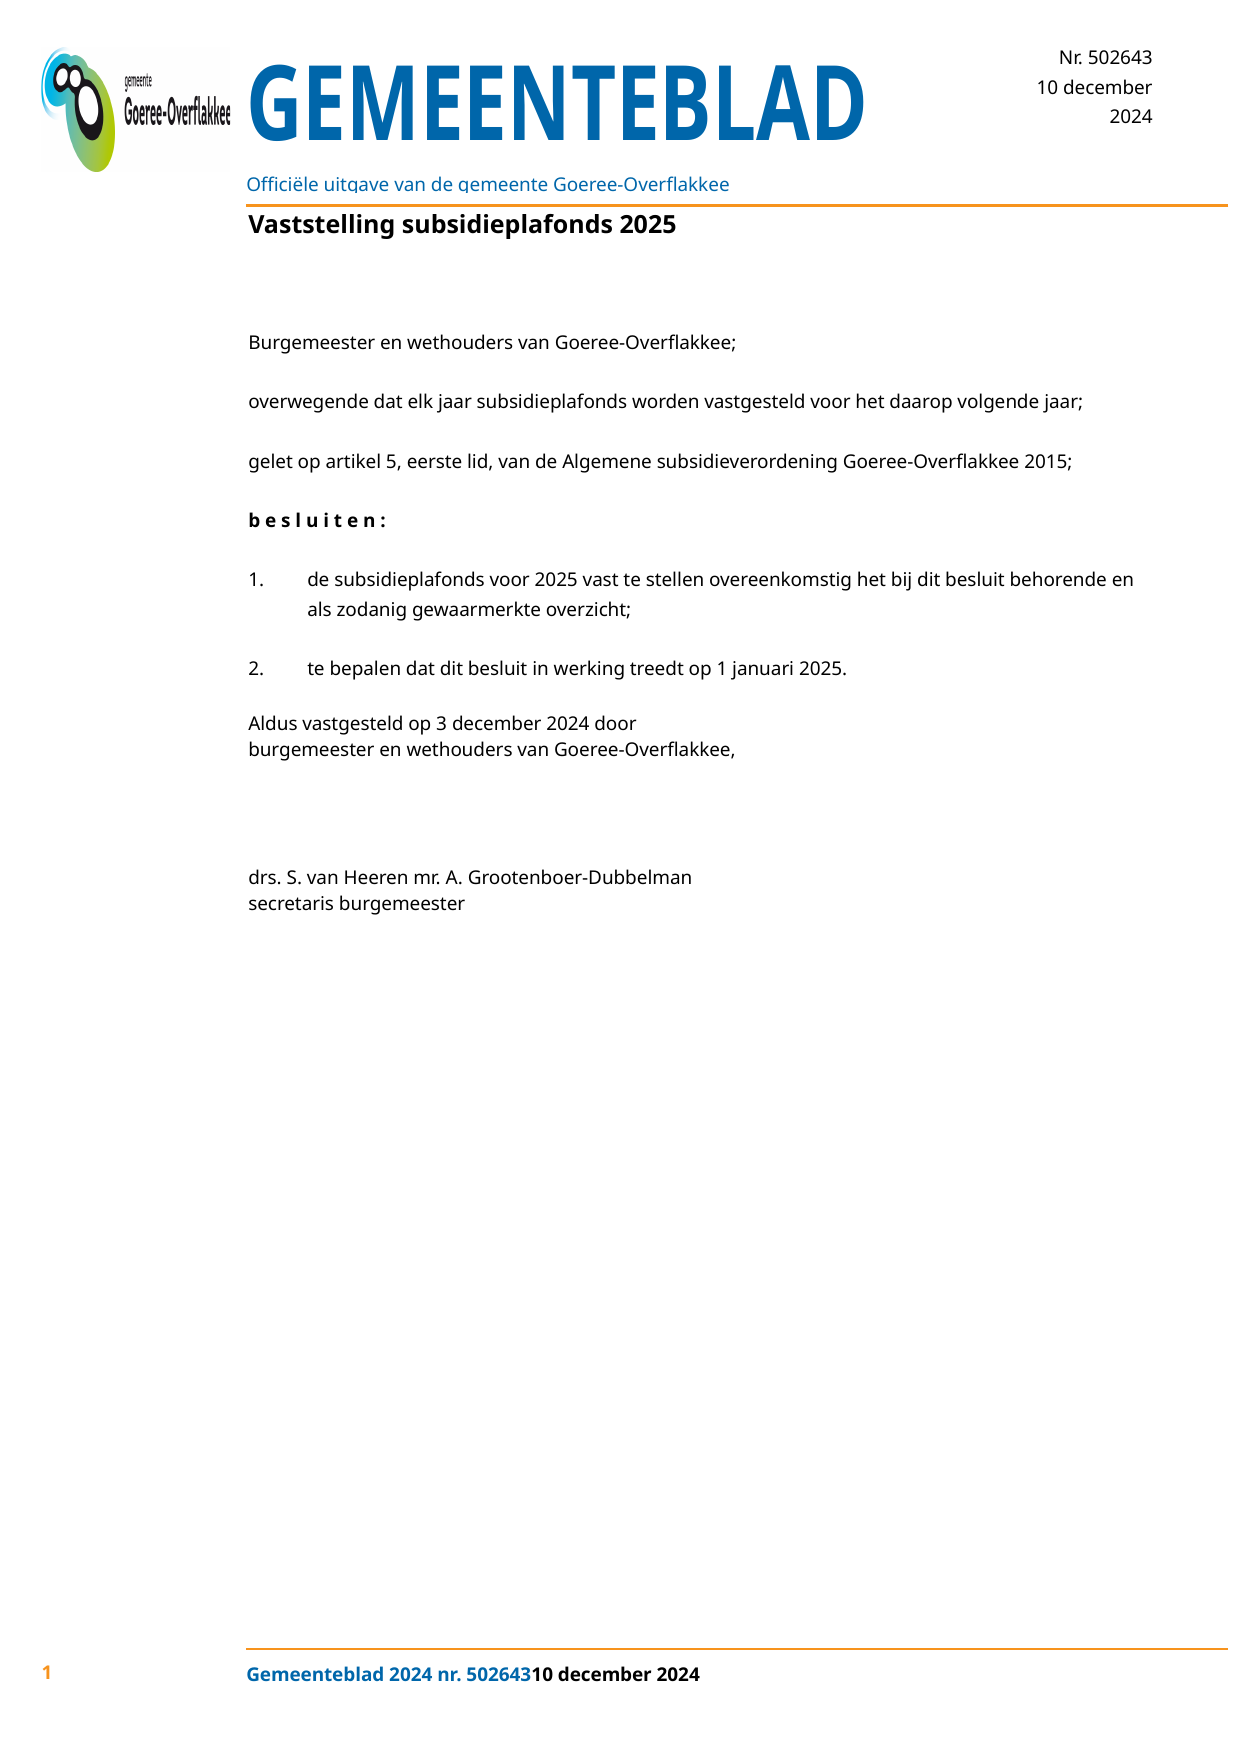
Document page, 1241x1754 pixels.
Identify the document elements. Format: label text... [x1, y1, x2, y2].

text b e s l u i t e n : [248, 507, 1152, 533]
text burgemeester en wethouders van Goeree-Overflakkee, [248, 736, 1152, 762]
text secretaris burgemeester [248, 890, 1152, 916]
picture [41, 47, 231, 172]
list te bepalen dat dit besluit in werking treedt op 1 januari 2025. [248, 655, 1152, 681]
text gelet op artikel 5, eerste lid, van de Algemene subsidieverordening Goeree-Overflakkee 2015; [248, 448, 1152, 473]
list de subsidieplafonds voor 2025 vast te stellen overeenkomstig het bij dit besluit behorende en als zodanig gewaarmerkte overzicht; [248, 566, 1152, 621]
text drs. S. van Heeren mr. A. Grootenboer-Dubbelman [248, 864, 1152, 890]
text Vaststelling subsidieplafonds 2025 [248, 207, 1152, 241]
text Burgemeester en wethouders van Goeree-Overflakkee; [248, 329, 1152, 355]
text overwegende dat elk jaar subsidieplafonds worden vastgesteld voor het daarop volgende jaar; [248, 389, 1152, 414]
text Aldus vastgesteld op 3 december 2024 door [248, 710, 1152, 736]
